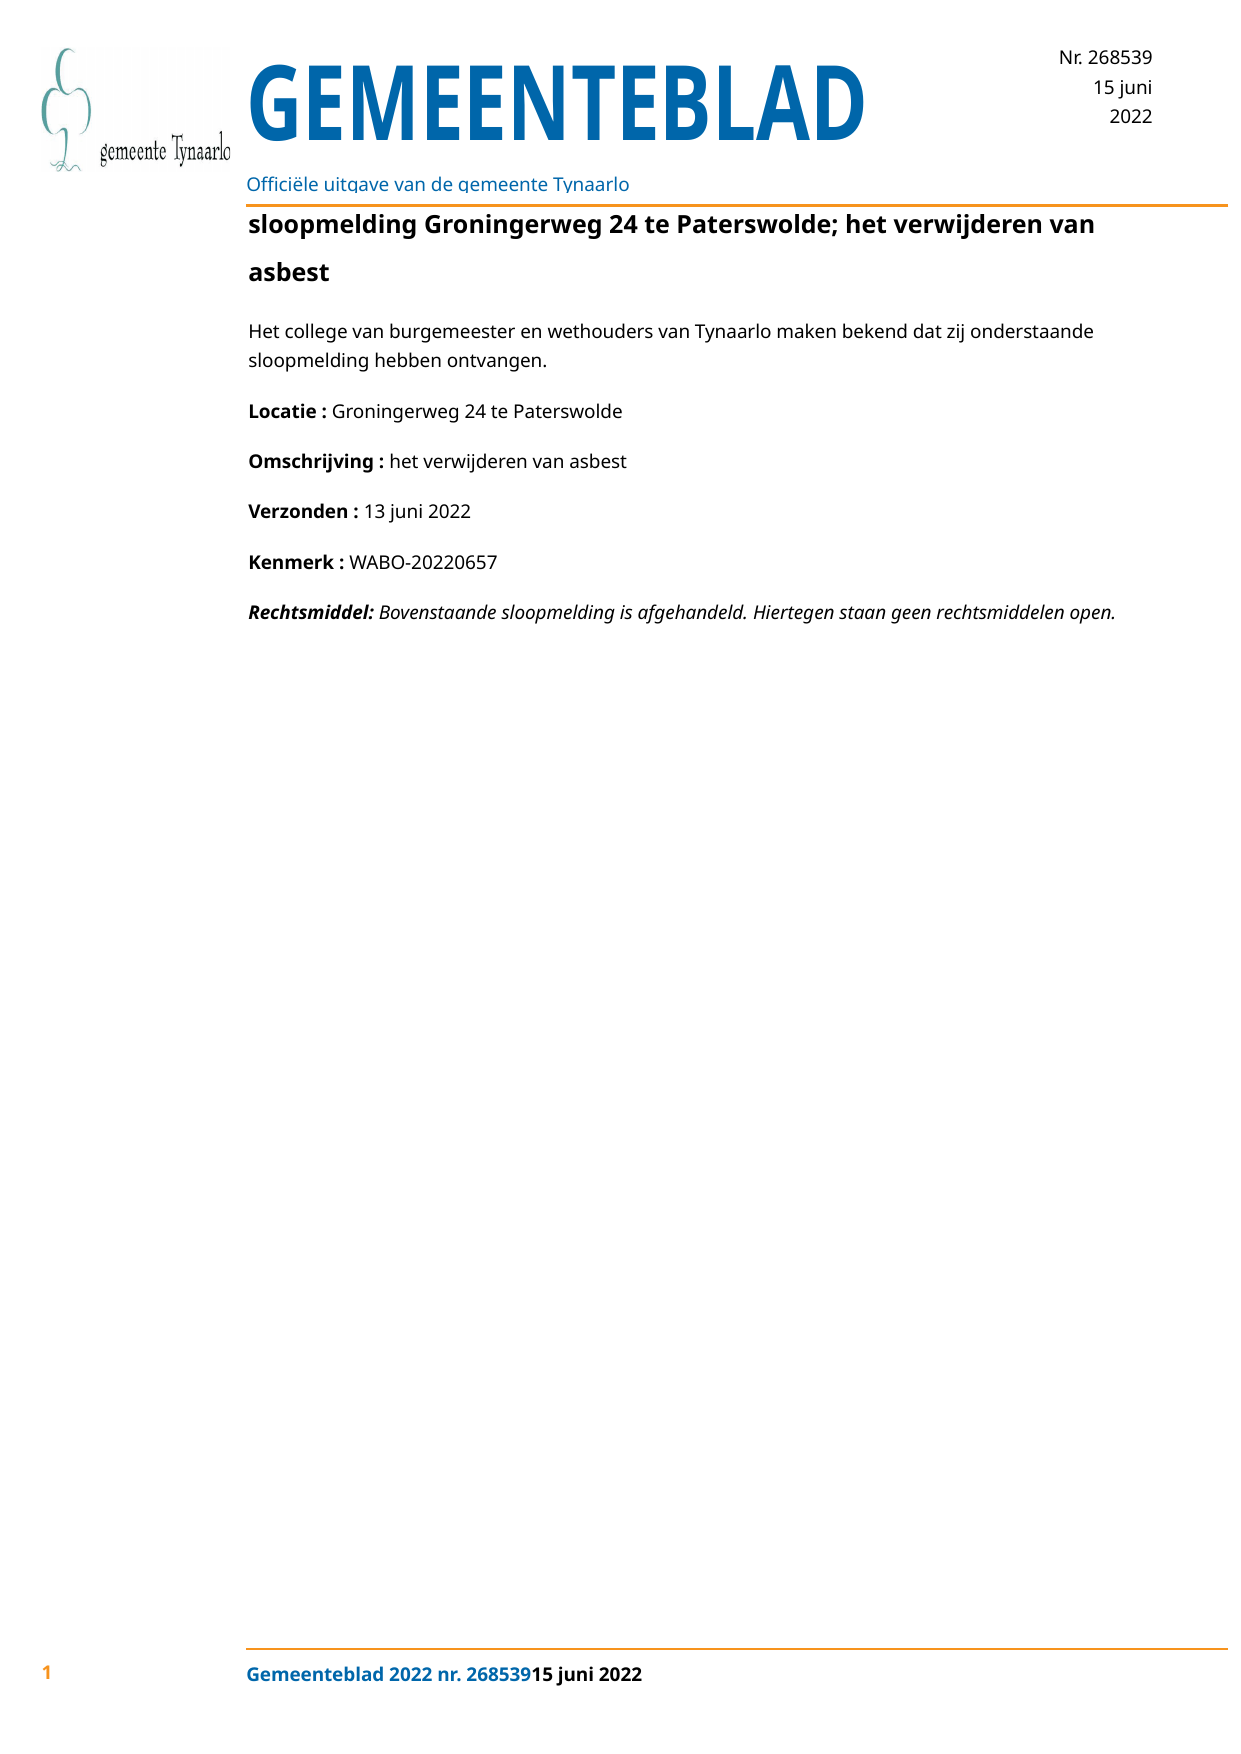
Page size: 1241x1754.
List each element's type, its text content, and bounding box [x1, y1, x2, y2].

text Omschrijving : het verwijderen van asbest [248, 448, 1152, 474]
text Het college van burgemeester en wethouders van Tynaarlo maken bekend dat zij onderstaande sloopmelding hebben ontvangen. [248, 318, 1152, 373]
text Verzonden : 13 juni 2022 [248, 499, 1152, 524]
text Rechtsmiddel: Bovenstaande sloopmelding is afgehandeld. Hiertegen staan geen rechtsmiddelen open. [248, 599, 1152, 625]
text Locatie : Groningerweg 24 te Paterswolde [248, 398, 1152, 424]
picture [41, 47, 231, 172]
text sloopmelding Groningerweg 24 te Paterswolde; het verwijderen van asbest [248, 207, 1152, 288]
text Kenmerk : WABO-20220657 [248, 549, 1152, 575]
